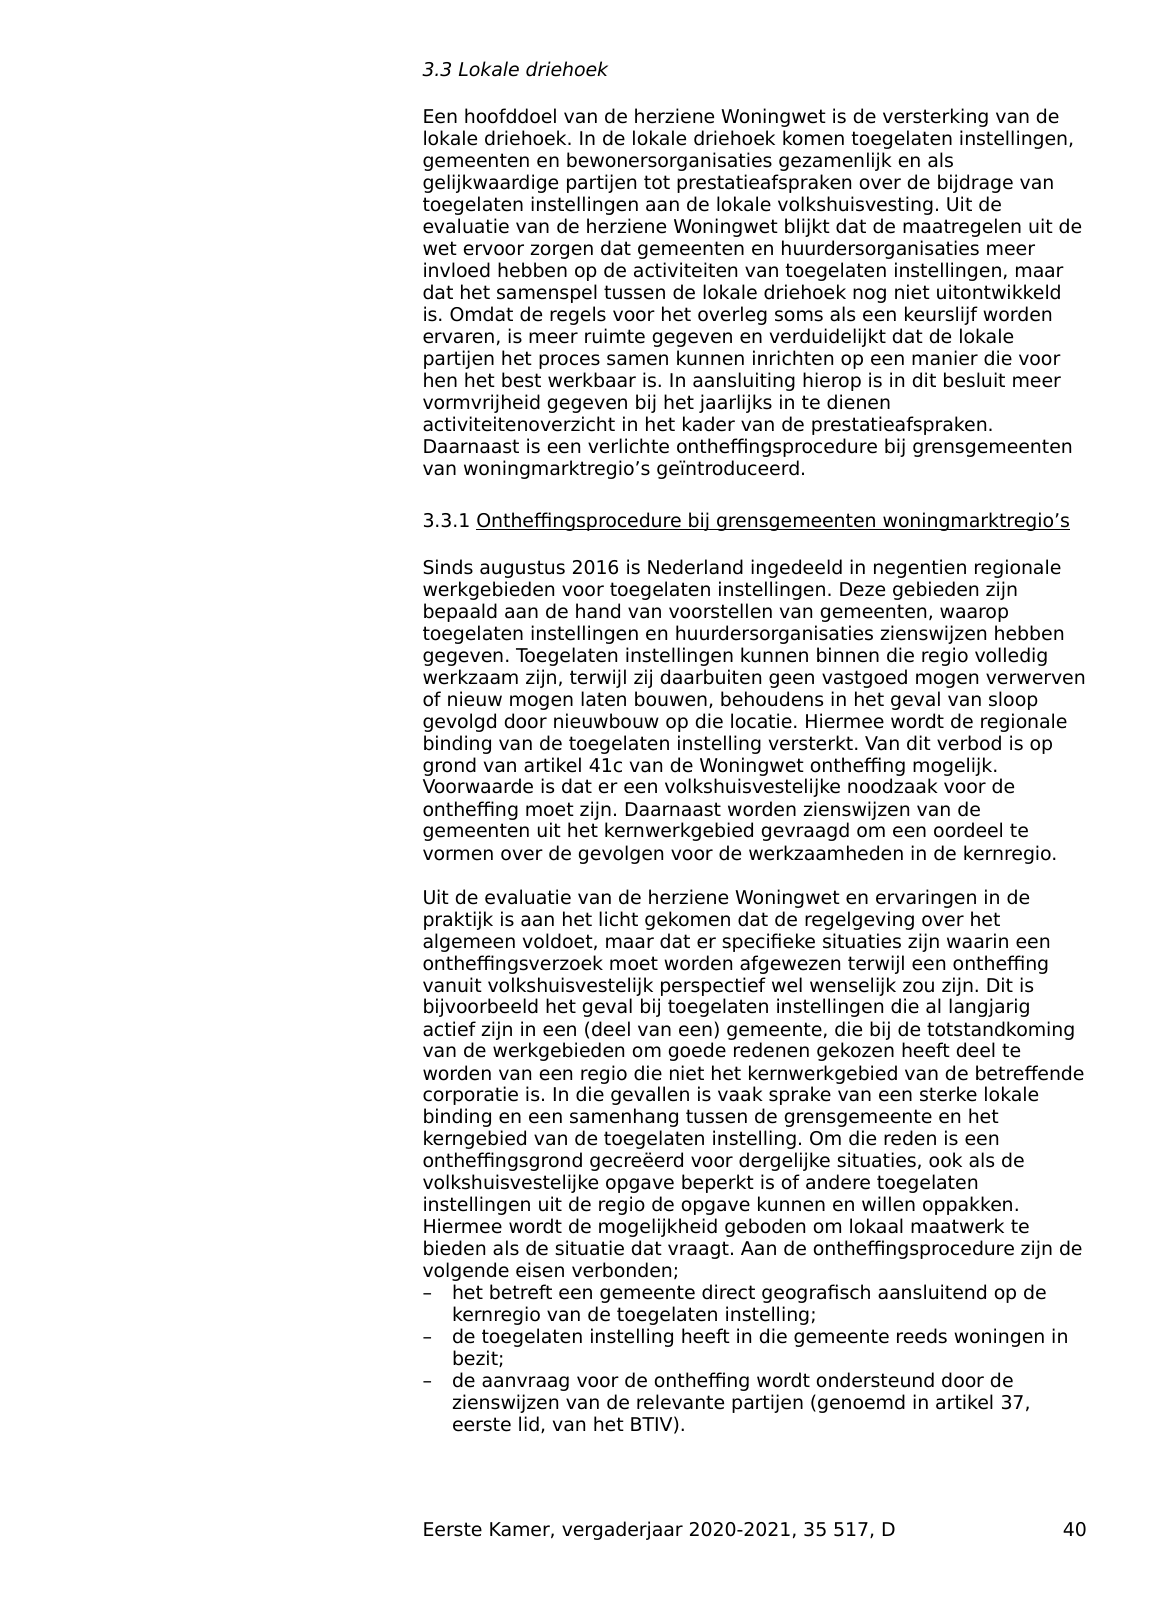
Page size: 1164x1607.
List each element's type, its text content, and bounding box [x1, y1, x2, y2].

subtitle 3.3 Lokale driehoek [422, 59, 1087, 81]
text Sinds augustus 2016 is Nederland ingedeeld in negentien regionale werkgebieden voor toegelaten instellingen. Deze gebieden zijn bepaald aan de hand van voorstellen van gemeenten, waarop toegelaten instellingen en huurdersorganisaties zienswijzen hebben gegeven. Toegelaten instellingen kunnen binnen die regio volledig werkzaam zijn, terwijl zij daarbuiten geen vastgoed mogen verwerven of nieuw mogen laten bouwen, behoudens in het geval van sloop gevolgd door nieuwbouw op die locatie. Hiermee wordt de regionale binding van de toegelaten instelling versterkt. Van dit verbod is op grond van artikel 41c van de Woningwet ontheffing mogelijk. Voorwaarde is dat er een volkshuisvestelijke noodzaak voor de ontheffing moet zijn. Daarnaast worden zienswijzen van de gemeenten uit het kernwerkgebied gevraagd om een oordeel te vormen over de gevolgen voor de werkzaamheden in de kernregio. [422, 557, 1087, 864]
text – het betreft een gemeente direct geografisch aansluitend op de kernregio van de toegelaten instelling; [422, 1282, 1087, 1326]
subtitle 3.3.1 Ontheffingsprocedure bij grensgemeenten woningmarktregio’s [422, 510, 1087, 532]
text – de aanvraag voor de ontheffing wordt ondersteund door de zienswijzen van de relevante partijen (genoemd in artikel 37, eerste lid, van het BTIV). [422, 1370, 1087, 1436]
text Uit de evaluatie van de herziene Woningwet en ervaringen in de praktijk is aan het licht gekomen dat de regelgeving over het algemeen voldoet, maar dat er specifieke situaties zijn waarin een ontheffingsverzoek moet worden afgewezen terwijl een ontheffing vanuit volkshuisvestelijk perspectief wel wenselijk zou zijn. Dit is bijvoorbeeld het geval bij toegelaten instellingen die al langjarig actief zijn in een (deel van een) gemeente, die bij de totstandkoming van de werkgebieden om goede redenen gekozen heeft deel te worden van een regio die niet het kernwerkgebied van de betreffende corporatie is. In die gevallen is vaak sprake van een sterke lokale binding en een samenhang tussen de grensgemeente en het kerngebied van de toegelaten instelling. Om die reden is een ontheffingsgrond gecreëerd voor dergelijke situaties, ook als de volkshuisvestelijke opgave beperkt is of andere toegelaten instellingen uit de regio de opgave kunnen en willen oppakken. Hiermee wordt de mogelijkheid geboden om lokaal maatwerk te bieden als de situatie dat vraagt. Aan de ontheffingsprocedure zijn de volgende eisen verbonden; [422, 887, 1087, 1282]
text – de toegelaten instelling heeft in die gemeente reeds woningen in bezit; [422, 1326, 1087, 1370]
text Een hoofddoel van de herziene Woningwet is de versterking van de lokale driehoek. In de lokale driehoek komen toegelaten instellingen, gemeenten en bewonersorganisaties gezamenlijk en als gelijkwaardige partijen tot prestatieafspraken over de bijdrage van toegelaten instellingen aan de lokale volkshuisvesting. Uit de evaluatie van de herziene Woningwet blijkt dat de maatregelen uit de wet ervoor zorgen dat gemeenten en huurdersorganisaties meer invloed hebben op de activiteiten van toegelaten instellingen, maar dat het samenspel tussen de lokale driehoek nog niet uitontwikkeld is. Omdat de regels voor het overleg soms als een keurslijf worden ervaren, is meer ruimte gegeven en verduidelijkt dat de lokale partijen het proces samen kunnen inrichten op een manier die voor hen het best werkbaar is. In aansluiting hierop is in dit besluit meer vormvrijheid gegeven bij het jaarlijks in te dienen activiteitenoverzicht in het kader van de prestatieafspraken. Daarnaast is een verlichte ontheffingsprocedure bij grensgemeenten van woningmarktregio’s geïntroduceerd. [422, 106, 1087, 480]
